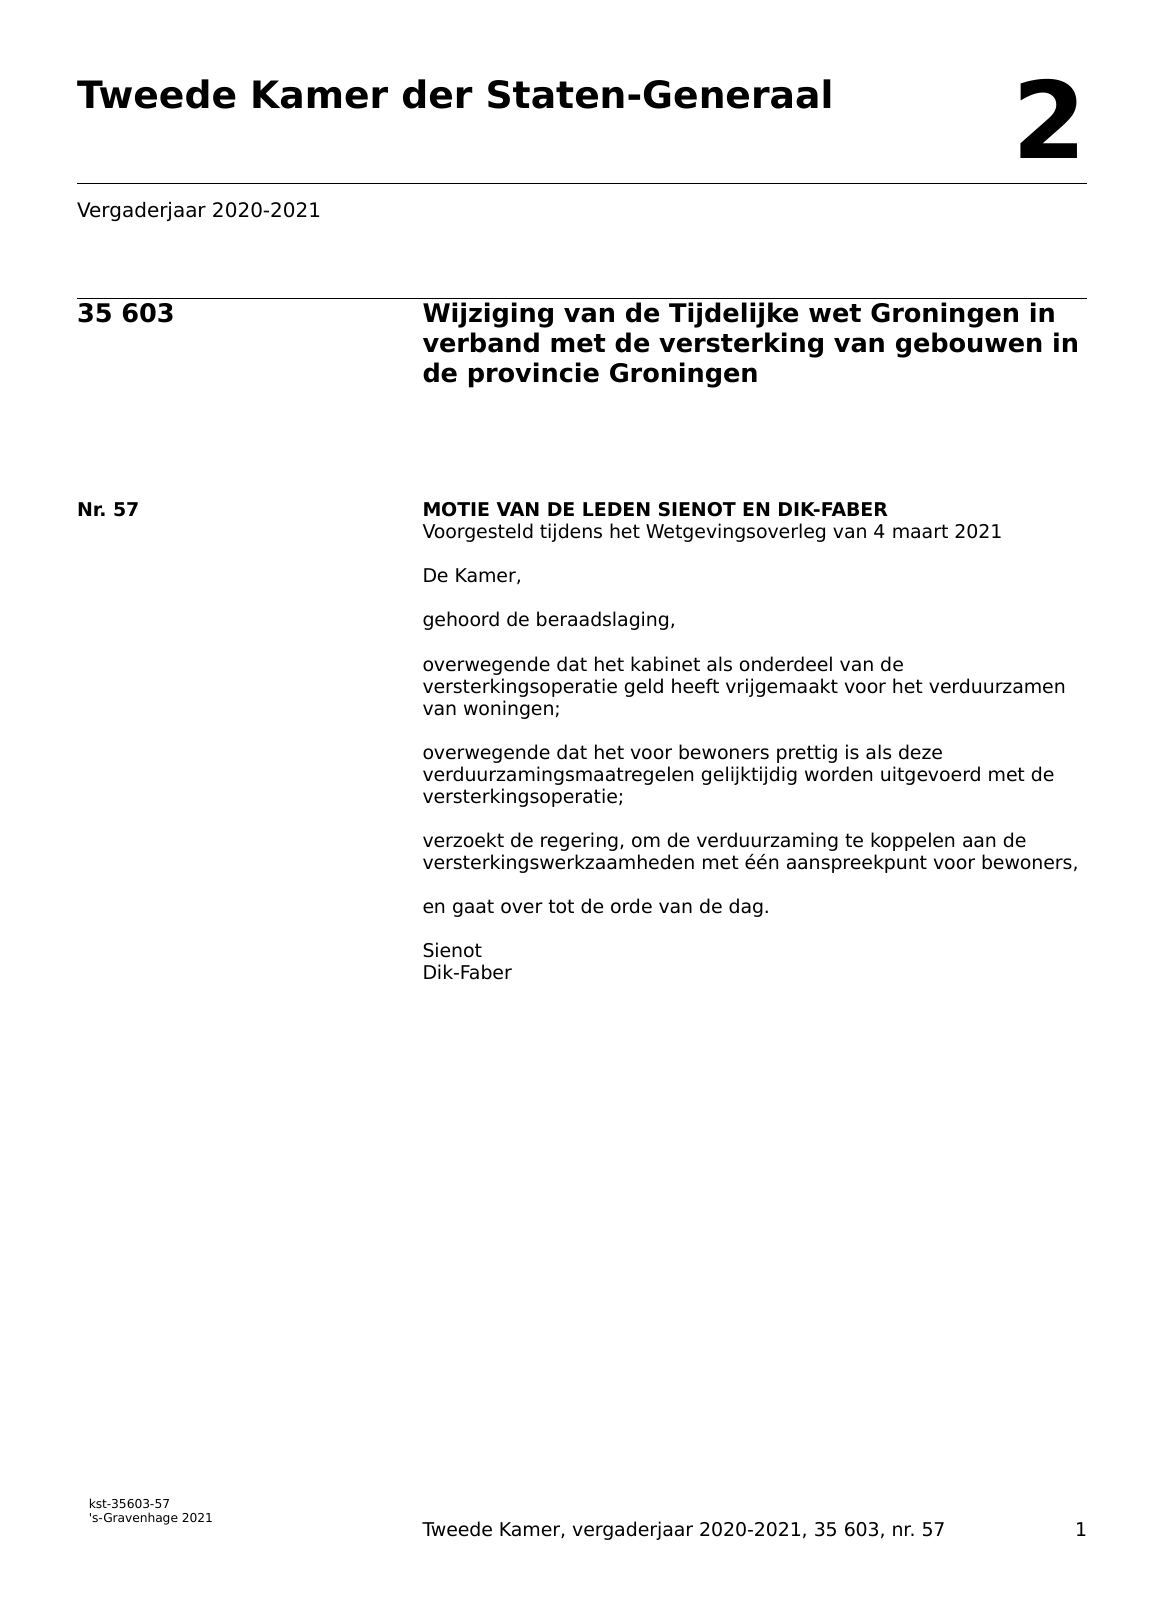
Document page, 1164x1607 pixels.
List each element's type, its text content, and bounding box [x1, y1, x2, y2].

text 's-Gravenhage 2021 [88, 1511, 323, 1525]
text en gaat over tot de orde van de dag. [422, 896, 1087, 918]
table_header Tweede Kamer der Staten-Generaal [77, 59, 886, 183]
text kst-35603-57 [88, 1497, 323, 1511]
table_cell Vergaderjaar 2020-2021 [77, 184, 1087, 298]
text Dik-Faber [422, 962, 1087, 984]
text Sienot [422, 940, 1087, 962]
text gehoord de beraadslaging, [422, 609, 1087, 631]
table_header 2 [886, 59, 1087, 183]
text Voorgesteld tijdens het Wetgevingsoverleg van 4 maart 2021 [422, 521, 1087, 543]
text verzoekt de regering, om de verduurzaming te koppelen aan de versterkingswerkzaamheden met één aanspreekpunt voor bewoners, [422, 830, 1087, 874]
text De Kamer, [422, 565, 1087, 587]
subtitle Nr. 57 MOTIE VAN DE LEDEN SIENOT EN DIK-FABER [77, 499, 1087, 521]
text overwegende dat het voor bewoners prettig is als deze verduurzamingsmaatregelen gelijktijdig worden uitgevoerd met de versterkingsoperatie; [422, 742, 1087, 808]
text overwegende dat het kabinet als onderdeel van de versterkingsoperatie geld heeft vrijgemaakt voor het verduurzamen van woningen; [422, 653, 1087, 719]
subtitle 35 603 Wijziging van de Tijdelijke wet Groningen in verband met de versterking van gebouwen in de provincie Groningen [77, 299, 1087, 388]
